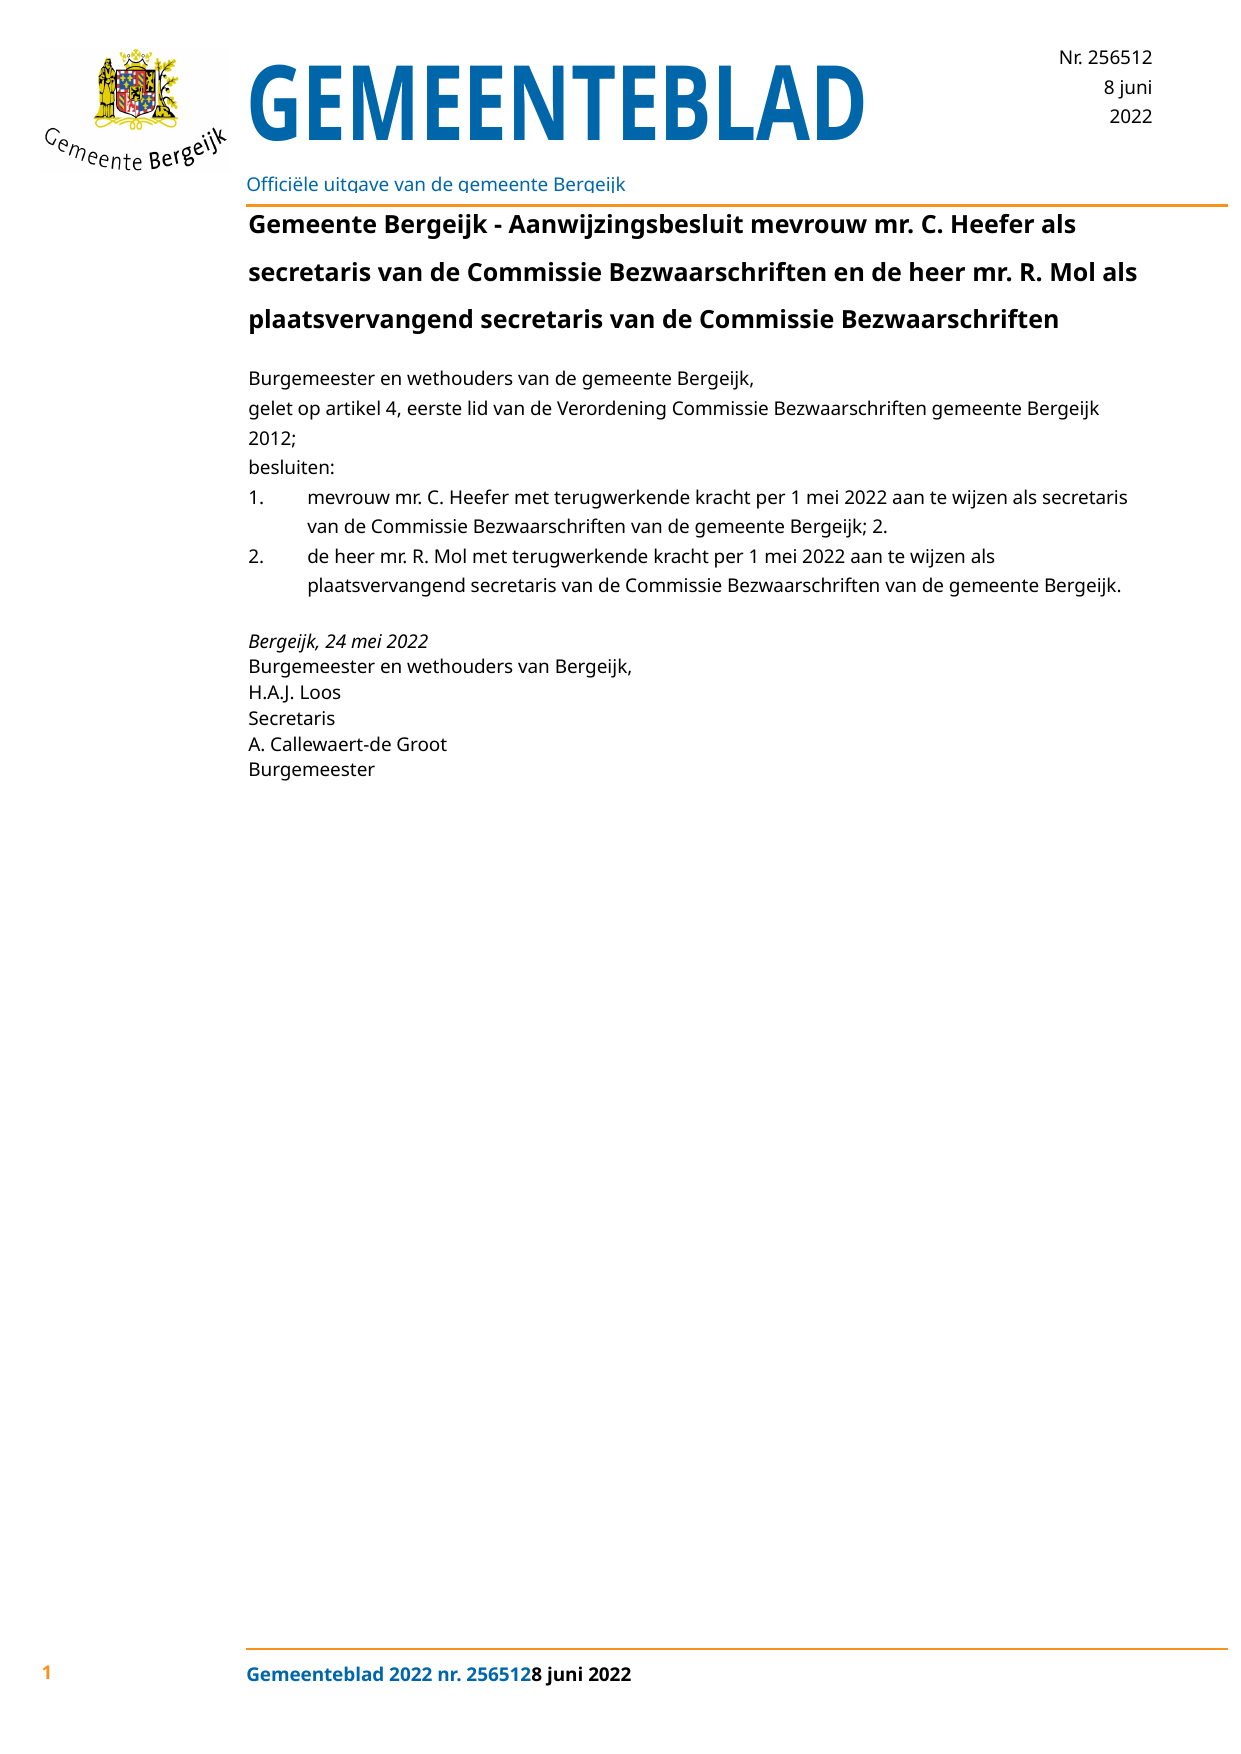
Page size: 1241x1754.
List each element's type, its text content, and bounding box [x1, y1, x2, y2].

list de heer mr. R. Mol met terugwerkende kracht per 1 mei 2022 aan te wijzen als plaatsvervangend secretaris van de Commissie Bezwaarschriften van de gemeente Bergeijk. [248, 543, 1152, 598]
text besluiten: [248, 454, 1152, 480]
text gelet op artikel 4, eerste lid van de Verordening Commissie Bezwaarschriften gemeente Bergeijk 2012; [248, 395, 1152, 450]
list mevrouw mr. C. Heefer met terugwerkende kracht per 1 mei 2022 aan te wijzen als secretaris van de Commissie Bezwaarschriften van de gemeente Bergeijk; 2. [248, 484, 1152, 539]
text Burgemeester [248, 757, 1152, 782]
text Burgemeester en wethouders van Bergeijk, [248, 654, 1152, 679]
text H.A.J. Loos [248, 679, 1152, 705]
text A. Callewaert-de Groot [248, 731, 1152, 757]
text Bergeijk, 24 mei 2022 [248, 628, 1152, 654]
text Burgemeester en wethouders van de gemeente Bergeijk, [248, 366, 1152, 391]
picture [41, 47, 231, 172]
text Gemeente Bergeijk - Aanwijzingsbesluit mevrouw mr. C. Heefer als secretaris van de Commissie Bezwaarschriften en de heer mr. R. Mol als plaatsvervangend secretaris van de Commissie Bezwaarschriften [248, 207, 1152, 336]
text Secretaris [248, 705, 1152, 731]
